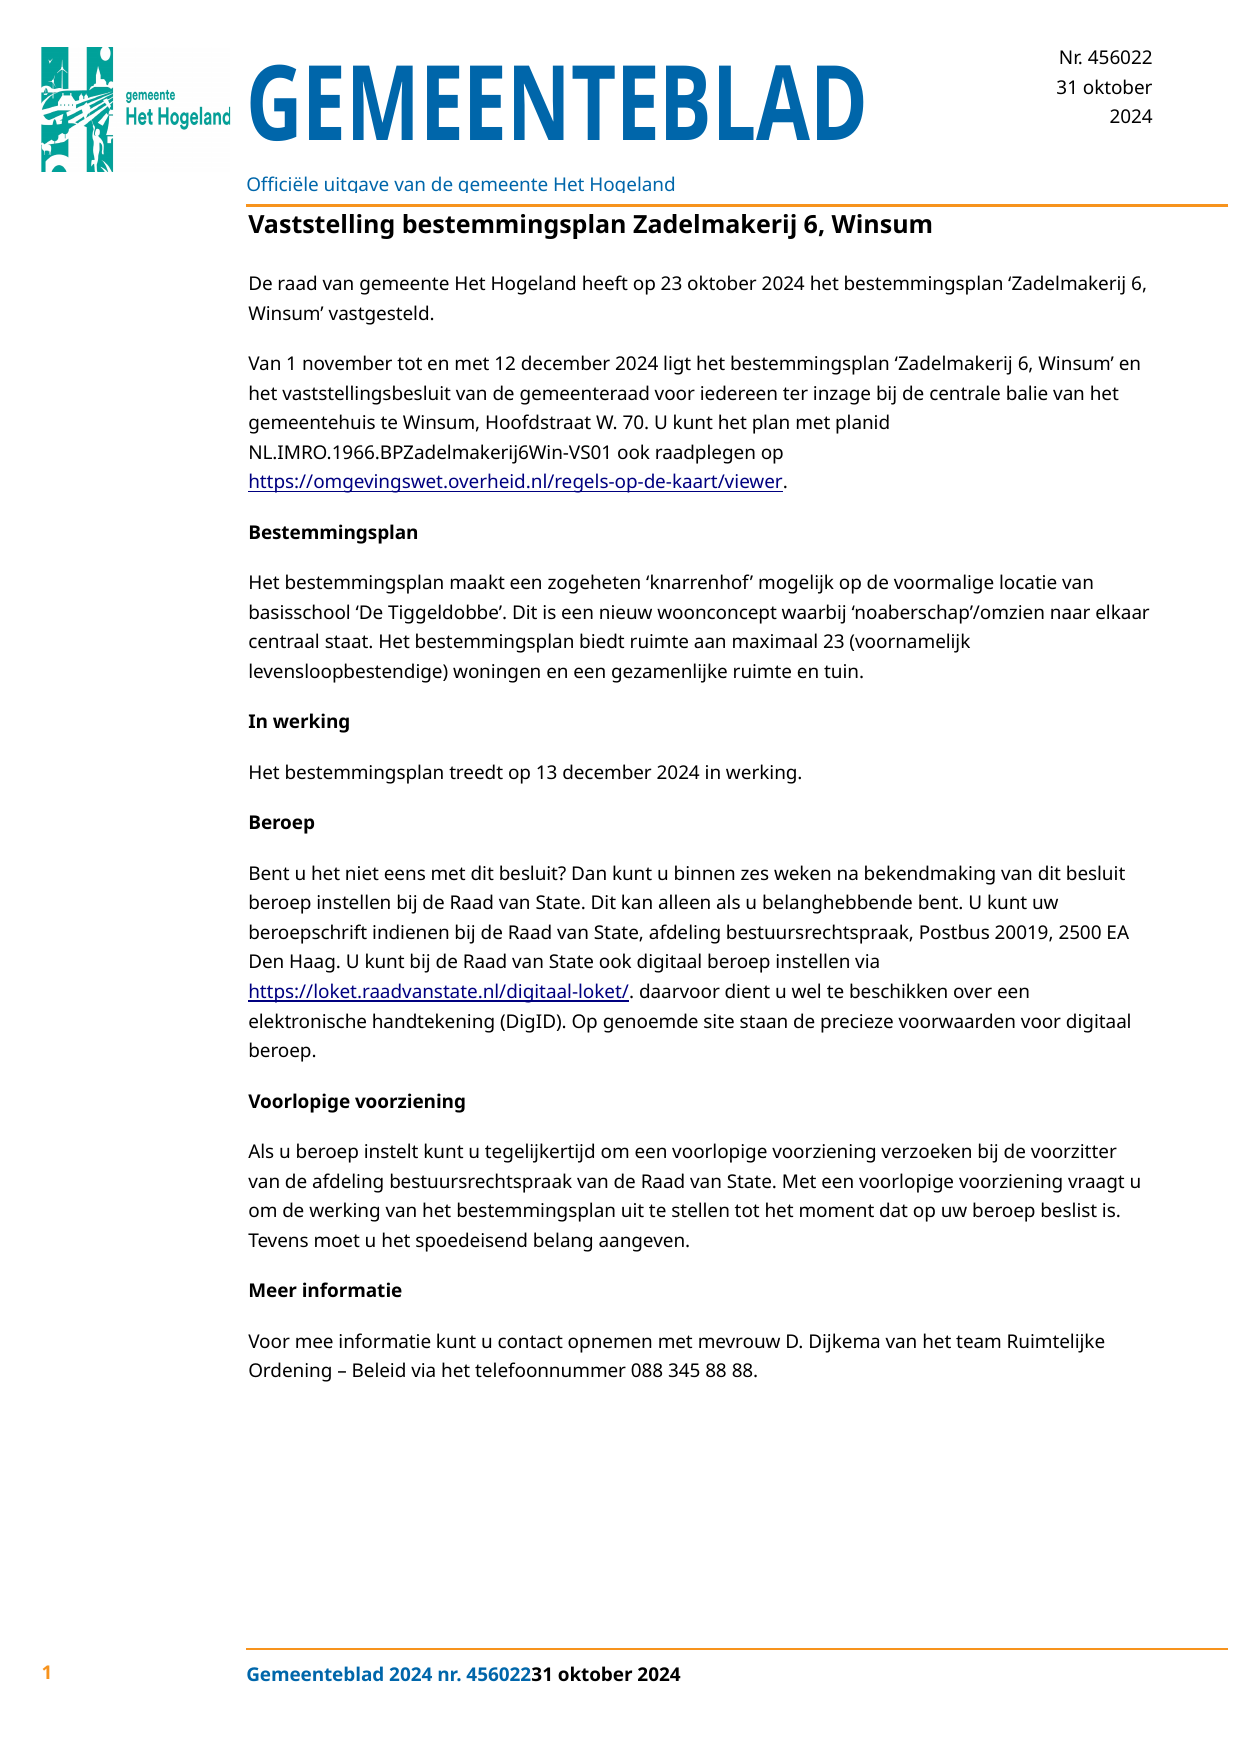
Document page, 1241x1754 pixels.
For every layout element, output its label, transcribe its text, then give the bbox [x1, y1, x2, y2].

text In werking [248, 709, 1152, 734]
picture [41, 47, 231, 172]
text Vaststelling bestemmingsplan Zadelmakerij 6, Winsum [248, 207, 1152, 241]
text Beroep [248, 809, 1152, 835]
text Bestemmingsplan [248, 519, 1152, 545]
text Voorlopige voorziening [248, 1088, 1152, 1113]
text Van 1 november tot en met 12 december 2024 ligt het bestemmingsplan ‘Zadelmakerij 6, Winsum’ en het vaststellingsbesluit van de gemeenteraad voor iedereen ter inzage bij de centrale balie van het gemeentehuis te Winsum, Hoofdstraat W. 70. U kunt het plan met planid NL.IMRO.1966.BPZadelmakerij6Win-VS01 ook raadplegen op https://omgevingswet.overheid.nl/regels-op-de-kaart/viewer. [248, 350, 1152, 494]
text Bent u het niet eens met dit besluit? Dan kunt u binnen zes weken na bekendmaking van dit besluit beroep instellen bij de Raad van State. Dit kan alleen als u belanghebbende bent. U kunt uw beroepschrift indienen bij de Raad van State, afdeling bestuursrechtspraak, Postbus 20019, 2500 EA Den Haag. U kunt bij de Raad van State ook digitaal beroep instellen via https://loket.raadvanstate.nl/digitaal-loket/. daarvoor dient u wel te beschikken over een elektronische handtekening (DigID). Op genoemde site staan de precieze voorwaarden voor digitaal beroep. [248, 860, 1152, 1063]
text Meer informatie [248, 1277, 1152, 1303]
text De raad van gemeente Het Hogeland heeft op 23 oktober 2024 het bestemmingsplan ‘Zadelmakerij 6, Winsum’ vastgesteld. [248, 270, 1152, 326]
text Het bestemmingsplan maakt een zogeheten ‘knarrenhof’ mogelijk op de voormalige locatie van basisschool ‘De Tiggeldobbe’. Dit is een nieuw woonconcept waarbij ‘noaberschap’/omzien naar elkaar centraal staat. Het bestemmingsplan biedt ruimte aan maximaal 23 (voornamelijk levensloopbestendige) woningen en een gezamenlijke ruimte en tuin. [248, 569, 1152, 684]
text Voor mee informatie kunt u contact opnemen met mevrouw D. Dijkema van het team Ruimtelijke Ordening – Beleid via het telefoonnummer 088 345 88 88. [248, 1328, 1152, 1383]
text Als u beroep instelt kunt u tegelijkertijd om een voorlopige voorziening verzoeken bij de voorzitter van de afdeling bestuursrechtspraak van de Raad van State. Met een voorlopige voorziening vraagt u om de werking van het bestemmingsplan uit te stellen tot het moment dat op uw beroep beslist is. Tevens moet u het spoedeisend belang aangeven. [248, 1138, 1152, 1253]
text Het bestemmingsplan treedt op 13 december 2024 in werking. [248, 759, 1152, 785]
